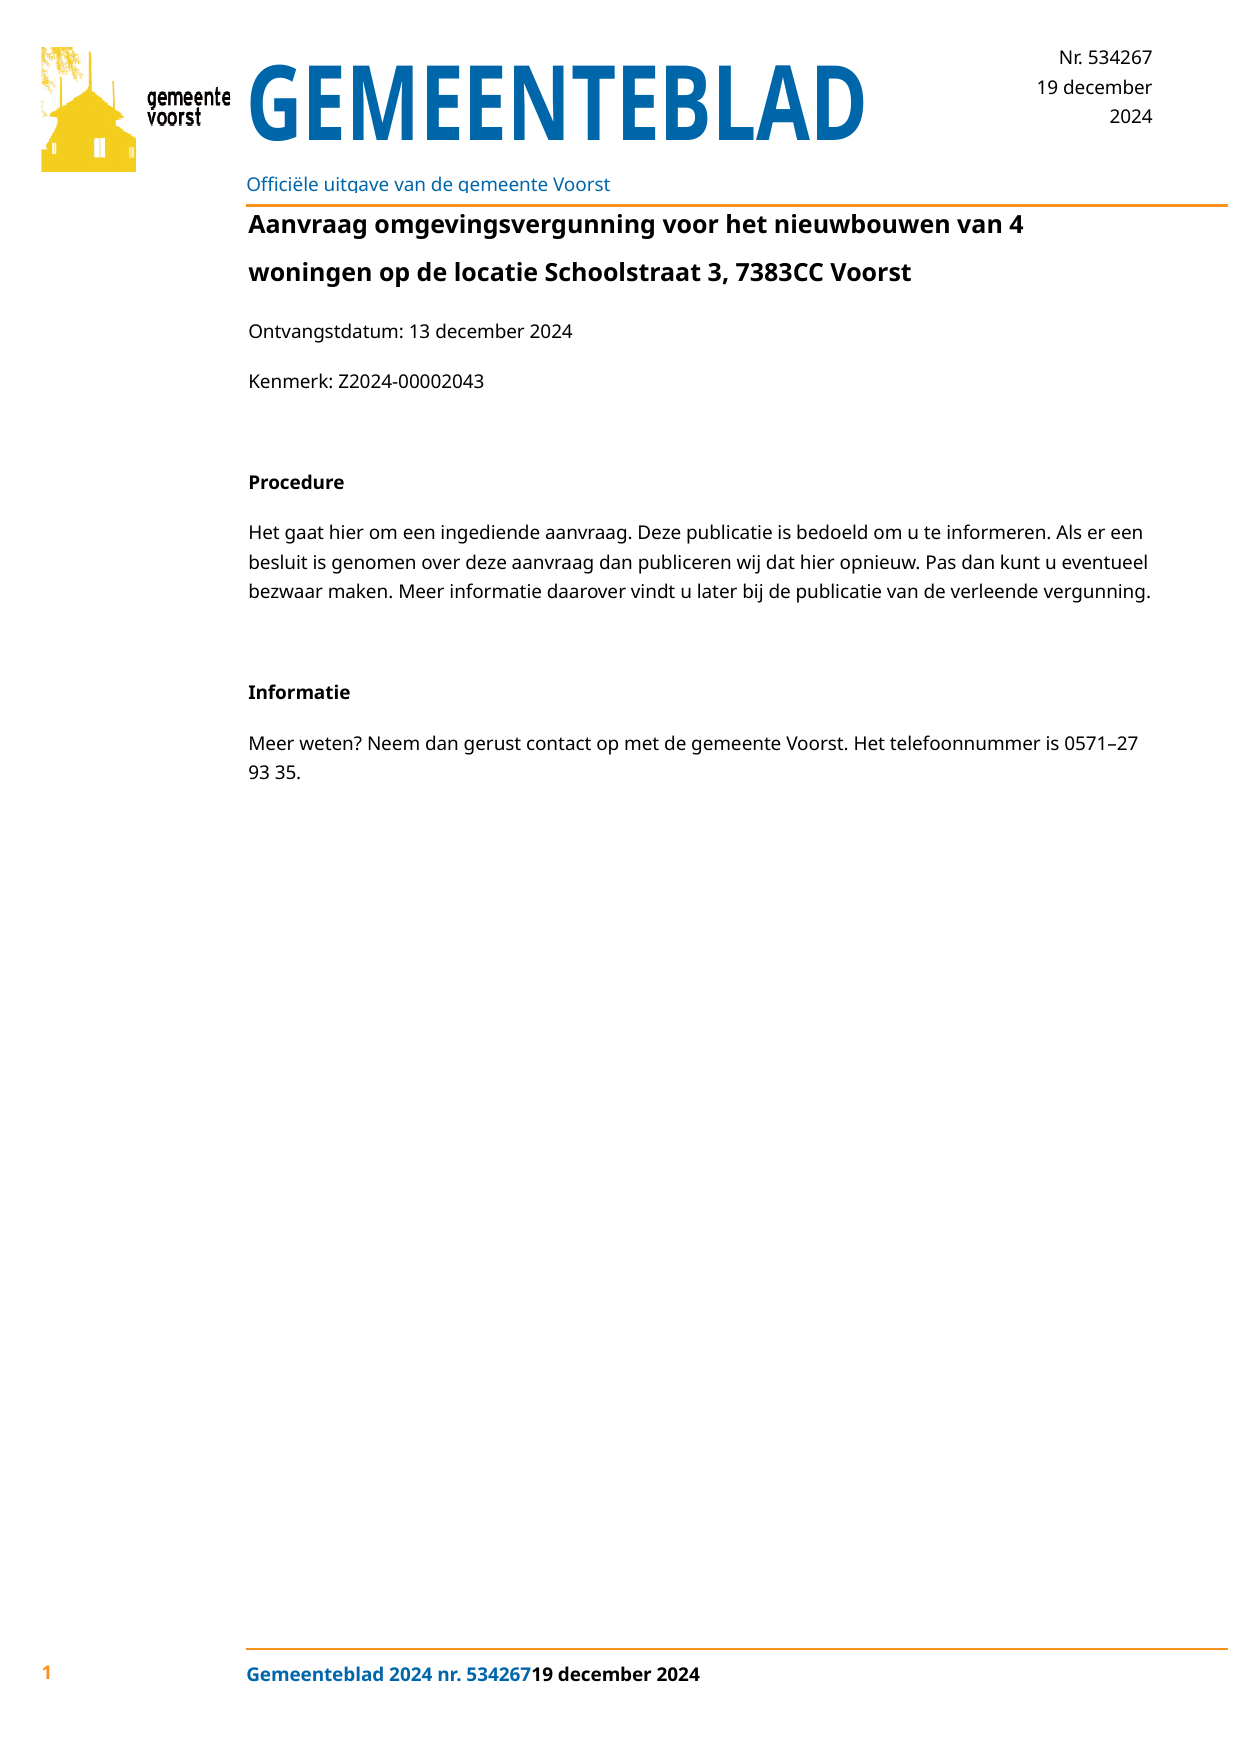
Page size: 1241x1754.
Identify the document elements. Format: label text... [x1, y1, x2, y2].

text Aanvraag omgevingsvergunning voor het nieuwbouwen van 4 woningen op de locatie Schoolstraat 3, 7383CC Voorst [248, 207, 1152, 288]
text Meer weten? Neem dan gerust contact op met de gemeente Voorst. Het telefoonnummer is 0571–27 93 35. [248, 730, 1152, 785]
text Het gaat hier om een ingediende aanvraag. Deze publicatie is bedoeld om u te informeren. Als er een besluit is genomen over deze aanvraag dan publiceren wij dat hier opnieuw. Pas dan kunt u eventueel bezwaar maken. Meer informatie daarover vindt u later bij de publicatie van de verleende vergunning. [248, 519, 1152, 604]
text Kenmerk: Z2024-00002043 [248, 368, 1152, 394]
picture [41, 47, 231, 172]
text Ontvangstdatum: 13 december 2024 [248, 318, 1152, 344]
text Informatie [248, 679, 1152, 705]
text Procedure [248, 469, 1152, 495]
